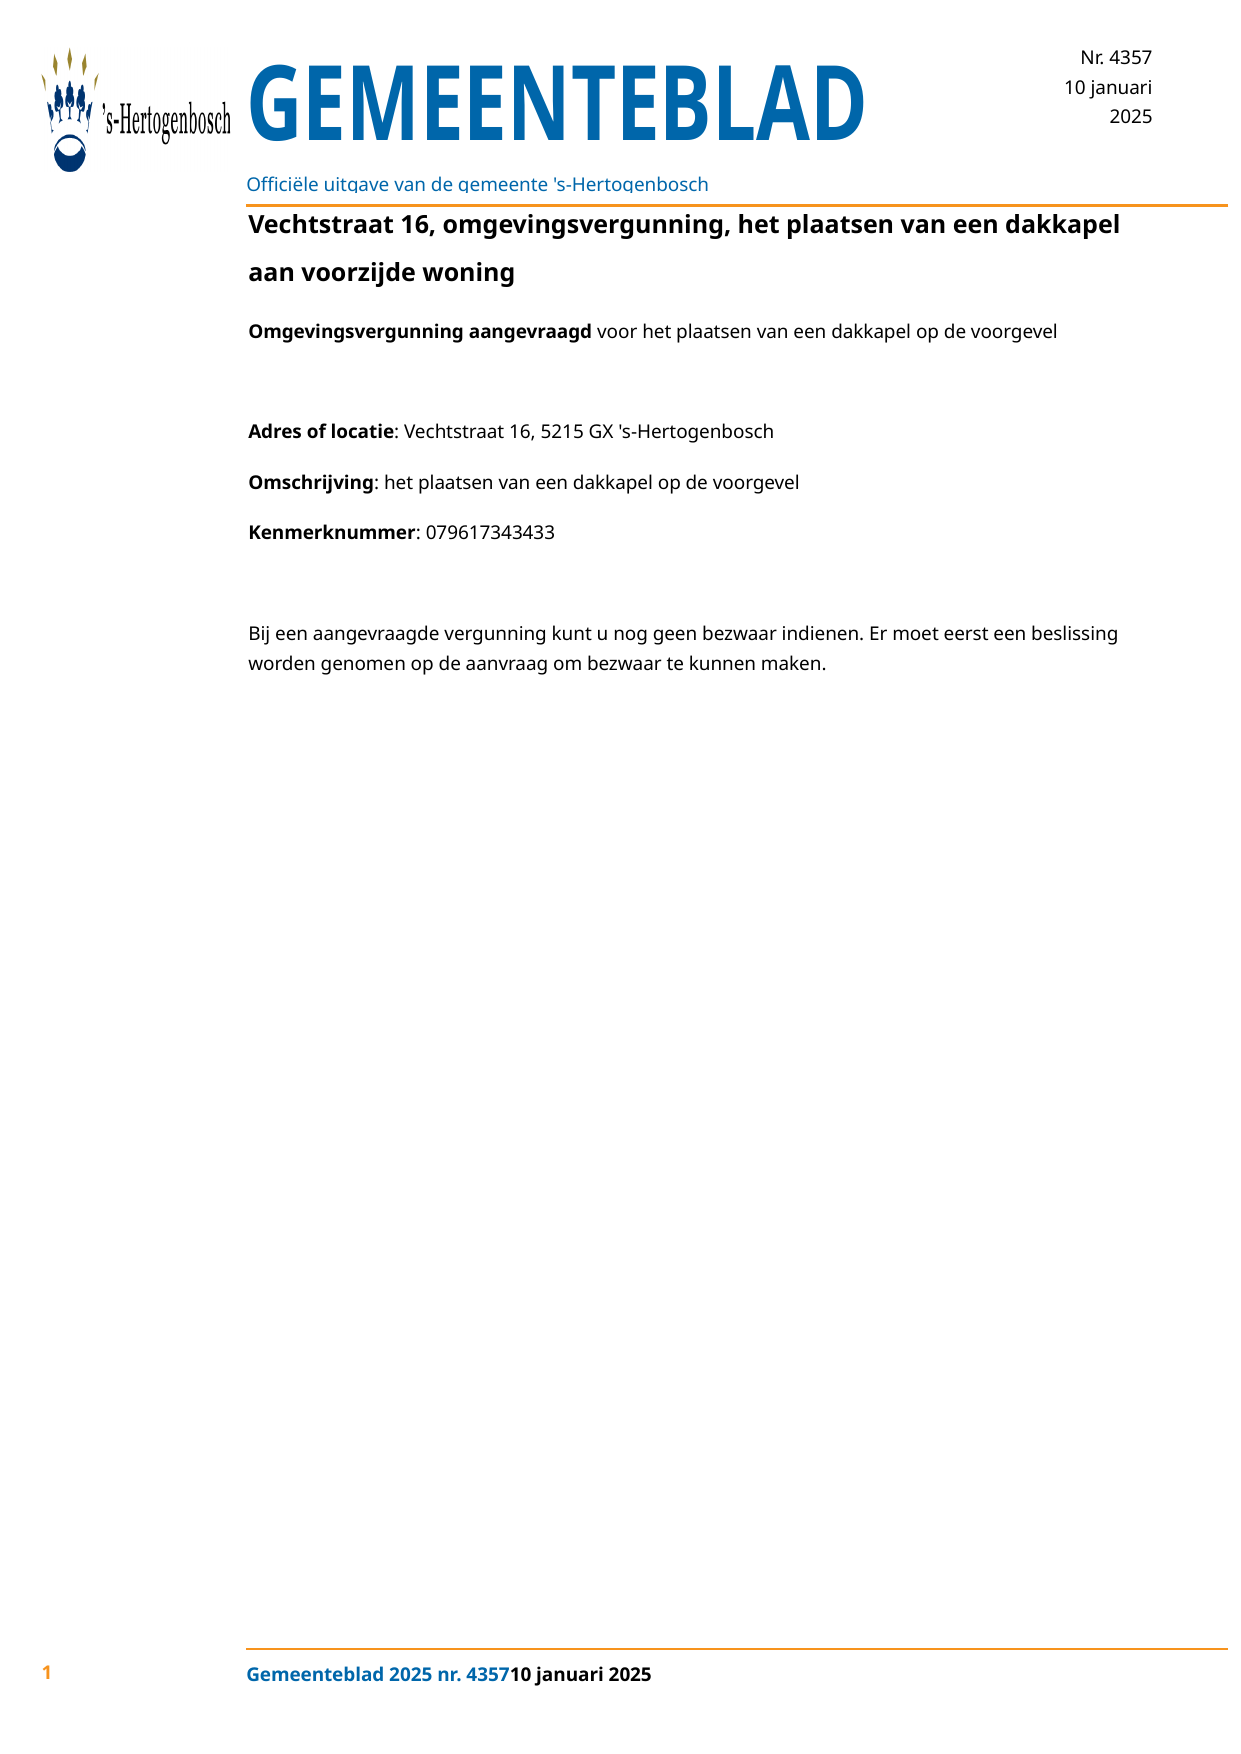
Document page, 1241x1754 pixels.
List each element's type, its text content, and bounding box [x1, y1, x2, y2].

text Adres of locatie: Vechtstraat 16, 5215 GX 's-Hertogenbosch [248, 419, 1152, 444]
text Kenmerknummer: 079617343433 [248, 519, 1152, 545]
picture [41, 47, 231, 172]
text Vechtstraat 16, omgevingsvergunning, het plaatsen van een dakkapel aan voorzijde woning [248, 207, 1152, 288]
text Omgevingsvergunning aangevraagd voor het plaatsen van een dakkapel op de voorgevel [248, 318, 1152, 344]
text Omschrijving: het plaatsen van een dakkapel op de voorgevel [248, 469, 1152, 495]
text Bij een aangevraagde vergunning kunt u nog geen bezwaar indienen. Er moet eerst een beslissing worden genomen op de aanvraag om bezwaar te kunnen maken. [248, 620, 1152, 676]
